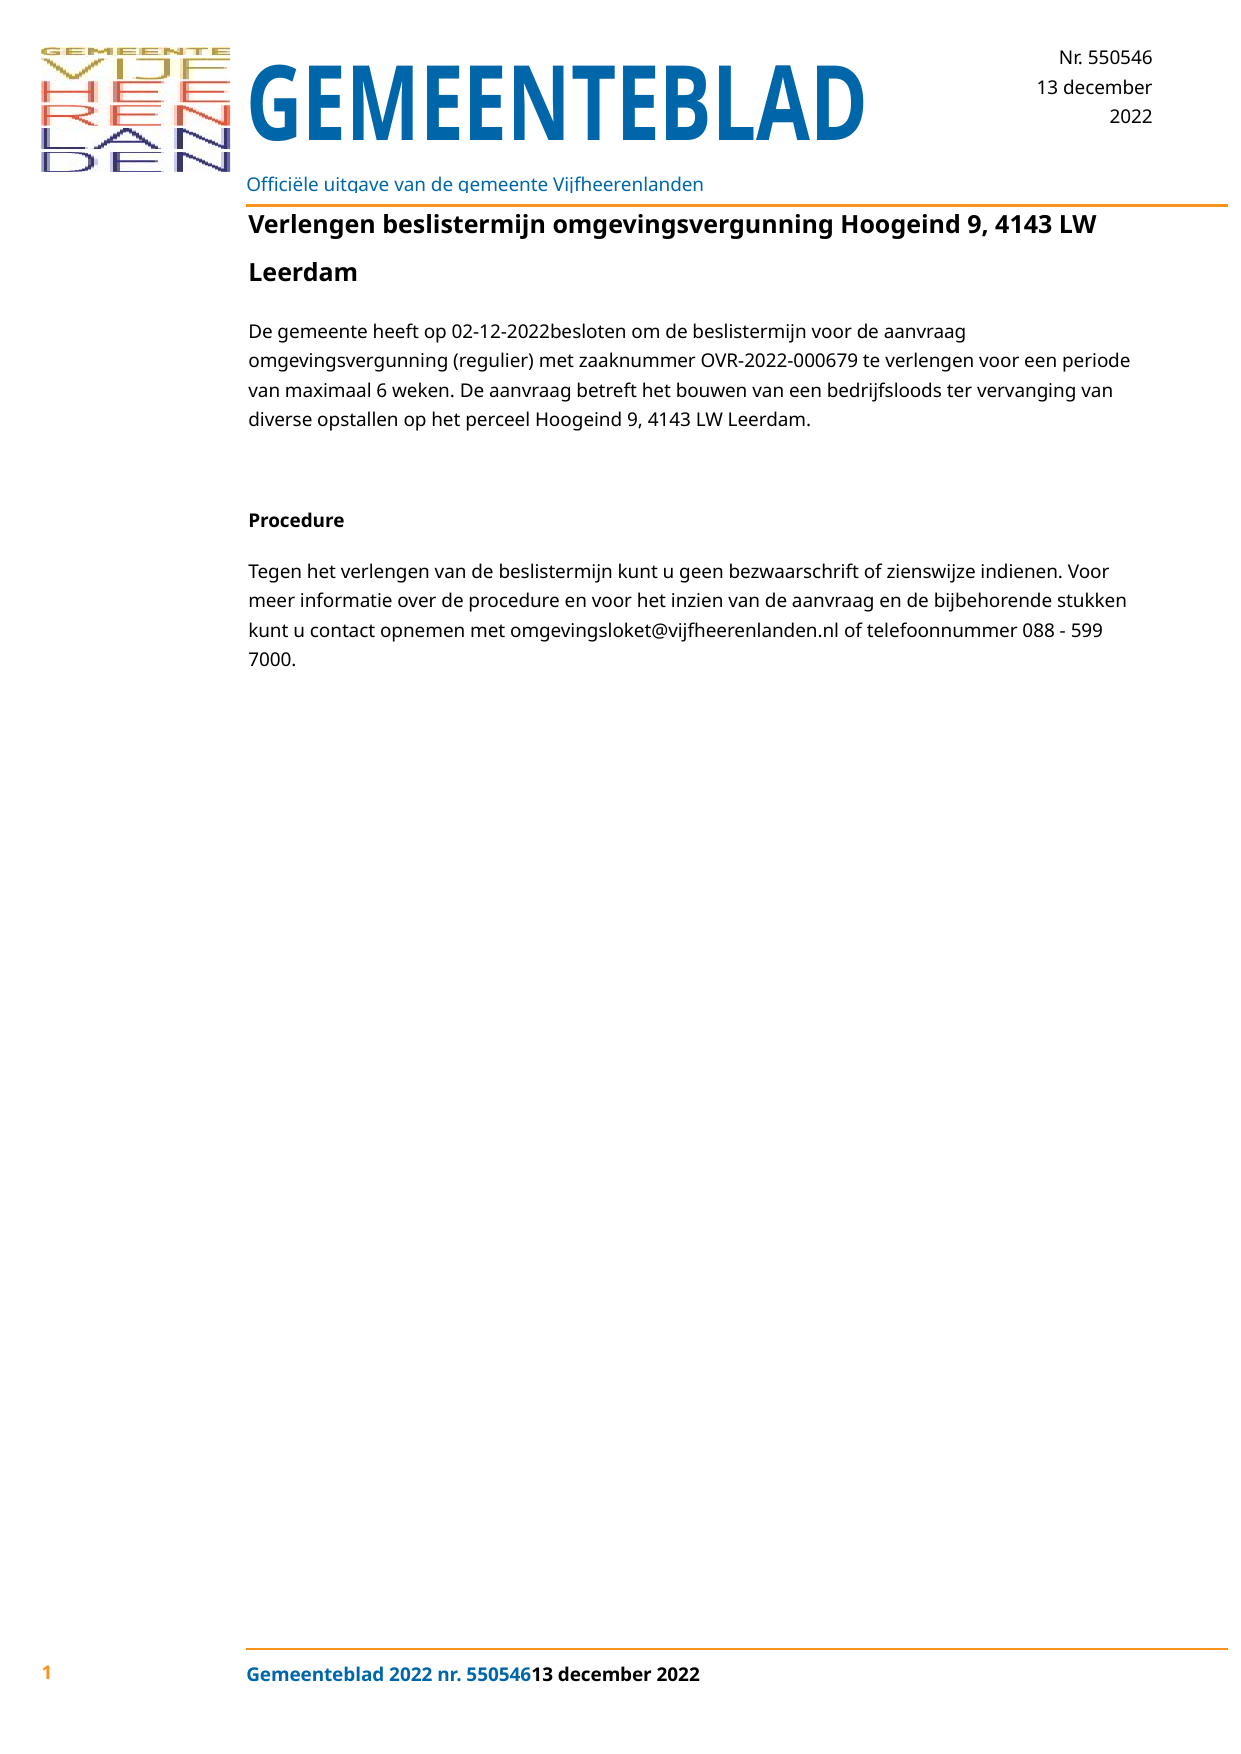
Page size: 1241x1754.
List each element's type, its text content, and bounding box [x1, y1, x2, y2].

text De gemeente heeft op 02-12-2022besloten om de beslistermijn voor de aanvraag omgevingsvergunning (regulier) met zaaknummer OVR-2022-000679 te verlengen voor een periode van maximaal 6 weken. De aanvraag betreft het bouwen van een bedrijfsloods ter vervanging van diverse opstallen op het perceel Hoogeind 9, 4143 LW Leerdam. [248, 318, 1152, 432]
picture [41, 47, 231, 172]
text Verlengen beslistermijn omgevingsvergunning Hoogeind 9, 4143 LW Leerdam [248, 207, 1152, 288]
text Tegen het verlengen van de beslistermijn kunt u geen bezwaarschrift of zienswijze indienen. Voor meer informatie over de procedure en voor het inzien van de aanvraag en de bijbehorende stukken kunt u contact opnemen met omgevingsloket@vijfheerenlanden.nl of telefoonnummer 088 - 599 7000. [248, 558, 1152, 672]
text Procedure [248, 507, 1152, 533]
